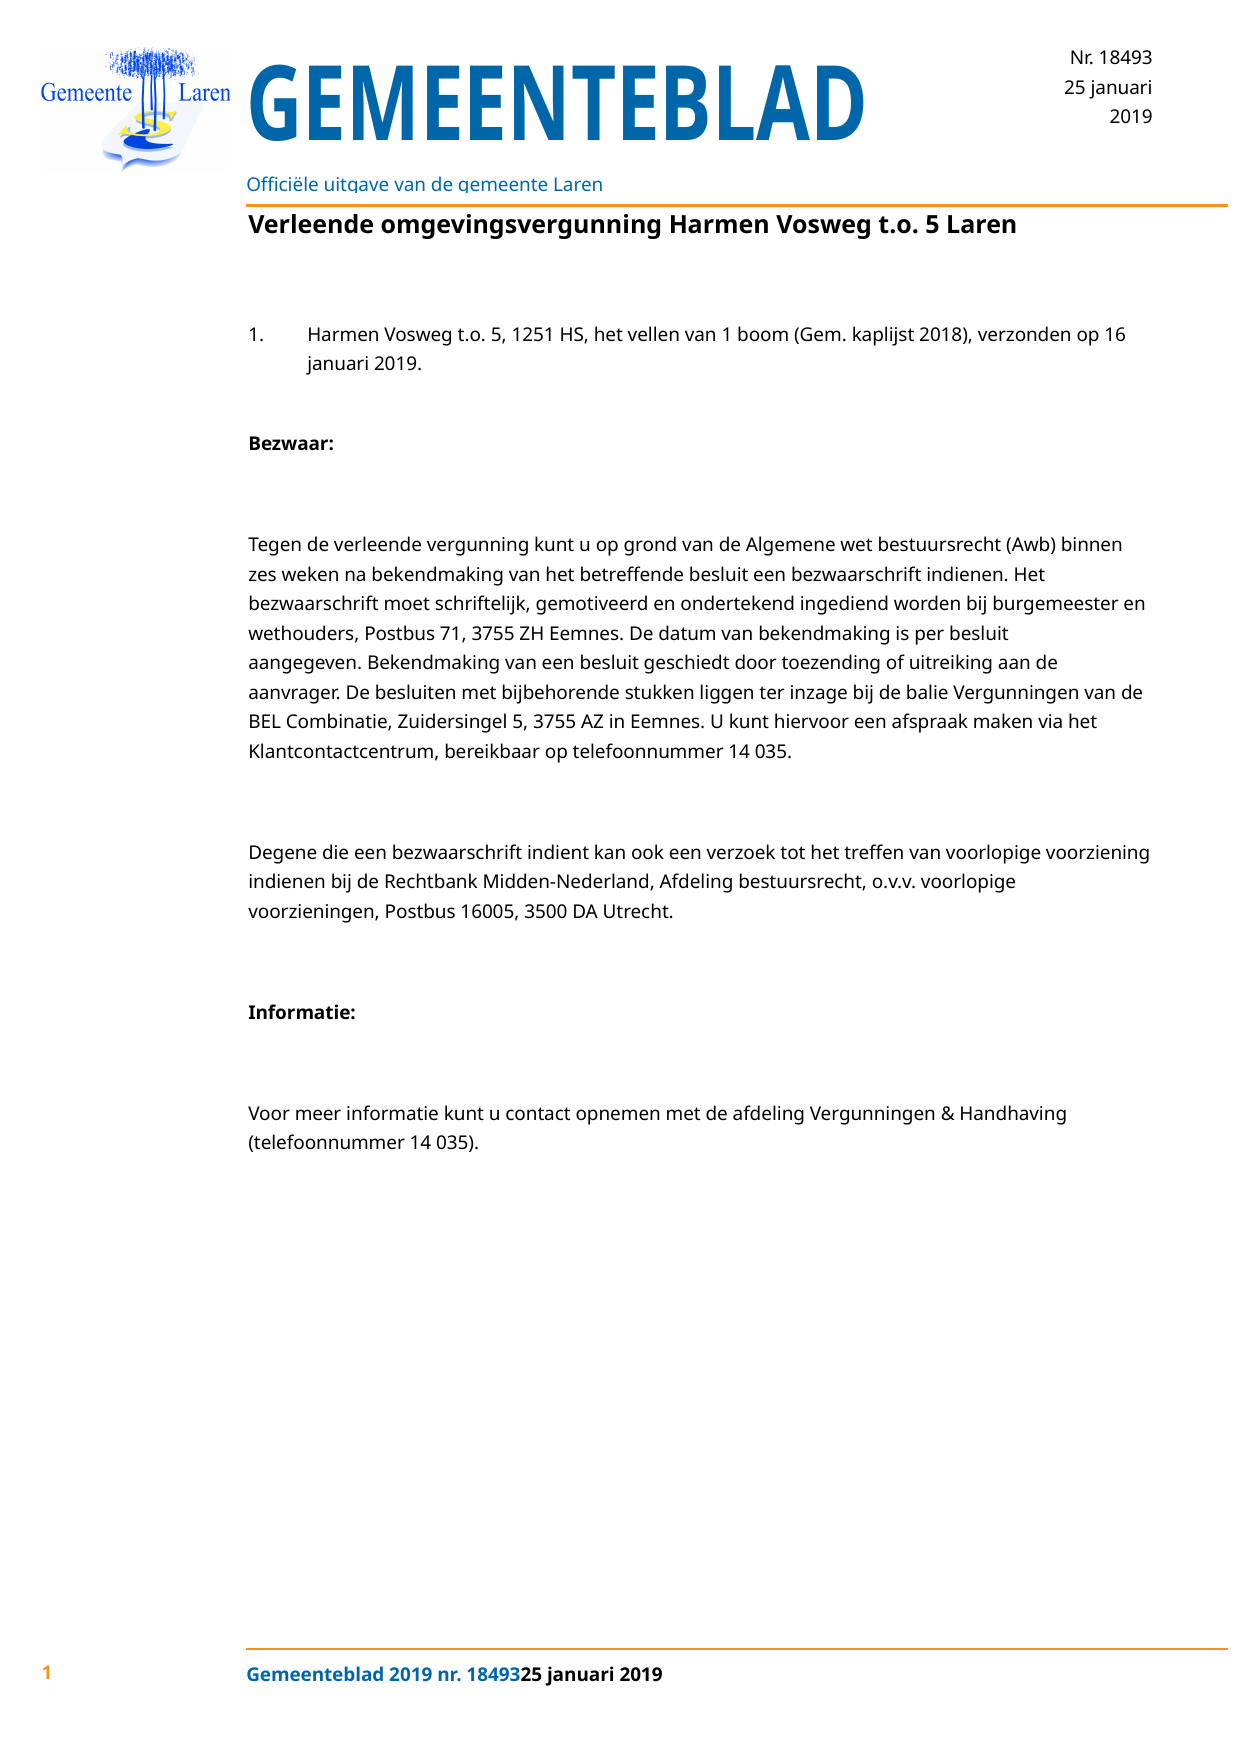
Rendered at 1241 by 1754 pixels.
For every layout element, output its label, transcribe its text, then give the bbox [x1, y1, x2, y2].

picture [41, 47, 231, 172]
text Degene die een bezwaarschrift indient kan ook een verzoek tot het treffen van voorlopige voorziening indienen bij de Rechtbank Midden-Nederland, Afdeling bestuursrecht, o.v.v. voorlopige voorzieningen, Postbus 16005, 3500 DA Utrecht. [248, 839, 1152, 924]
text Bezwaar: [248, 430, 1152, 456]
text Informatie: [248, 999, 1152, 1025]
text Voor meer informatie kunt u contact opnemen met de afdeling Vergunningen & Handhaving (telefoonnummer 14 035). [248, 1100, 1152, 1155]
text Verleende omgevingsvergunning Harmen Vosweg t.o. 5 Laren [248, 207, 1152, 241]
list Harmen Vosweg t.o. 5, 1251 HS, het vellen van 1 boom (Gem. kaplijst 2018), verzonden op 16 januari 2019. [248, 321, 1152, 376]
text Tegen de verleende vergunning kunt u op grond van de Algemene wet bestuursrecht (Awb) binnen zes weken na bekendmaking van het betreffende besluit een bezwaarschrift indienen. Het bezwaarschrift moet schriftelijk, gemotiveerd en ondertekend ingediend worden bij burgemeester en wethouders, Postbus 71, 3755 ZH Eemnes. De datum van bekendmaking is per besluit aangegeven. Bekendmaking van een besluit geschiedt door toezending of uitreiking aan de aanvrager. De besluiten met bijbehorende stukken liggen ter inzage bij de balie Vergunningen van de BEL Combinatie, Zuidersingel 5, 3755 AZ in Eemnes. U kunt hiervoor een afspraak maken via het Klantcontactcentrum, bereikbaar op telefoonnummer 14 035. [248, 531, 1152, 764]
